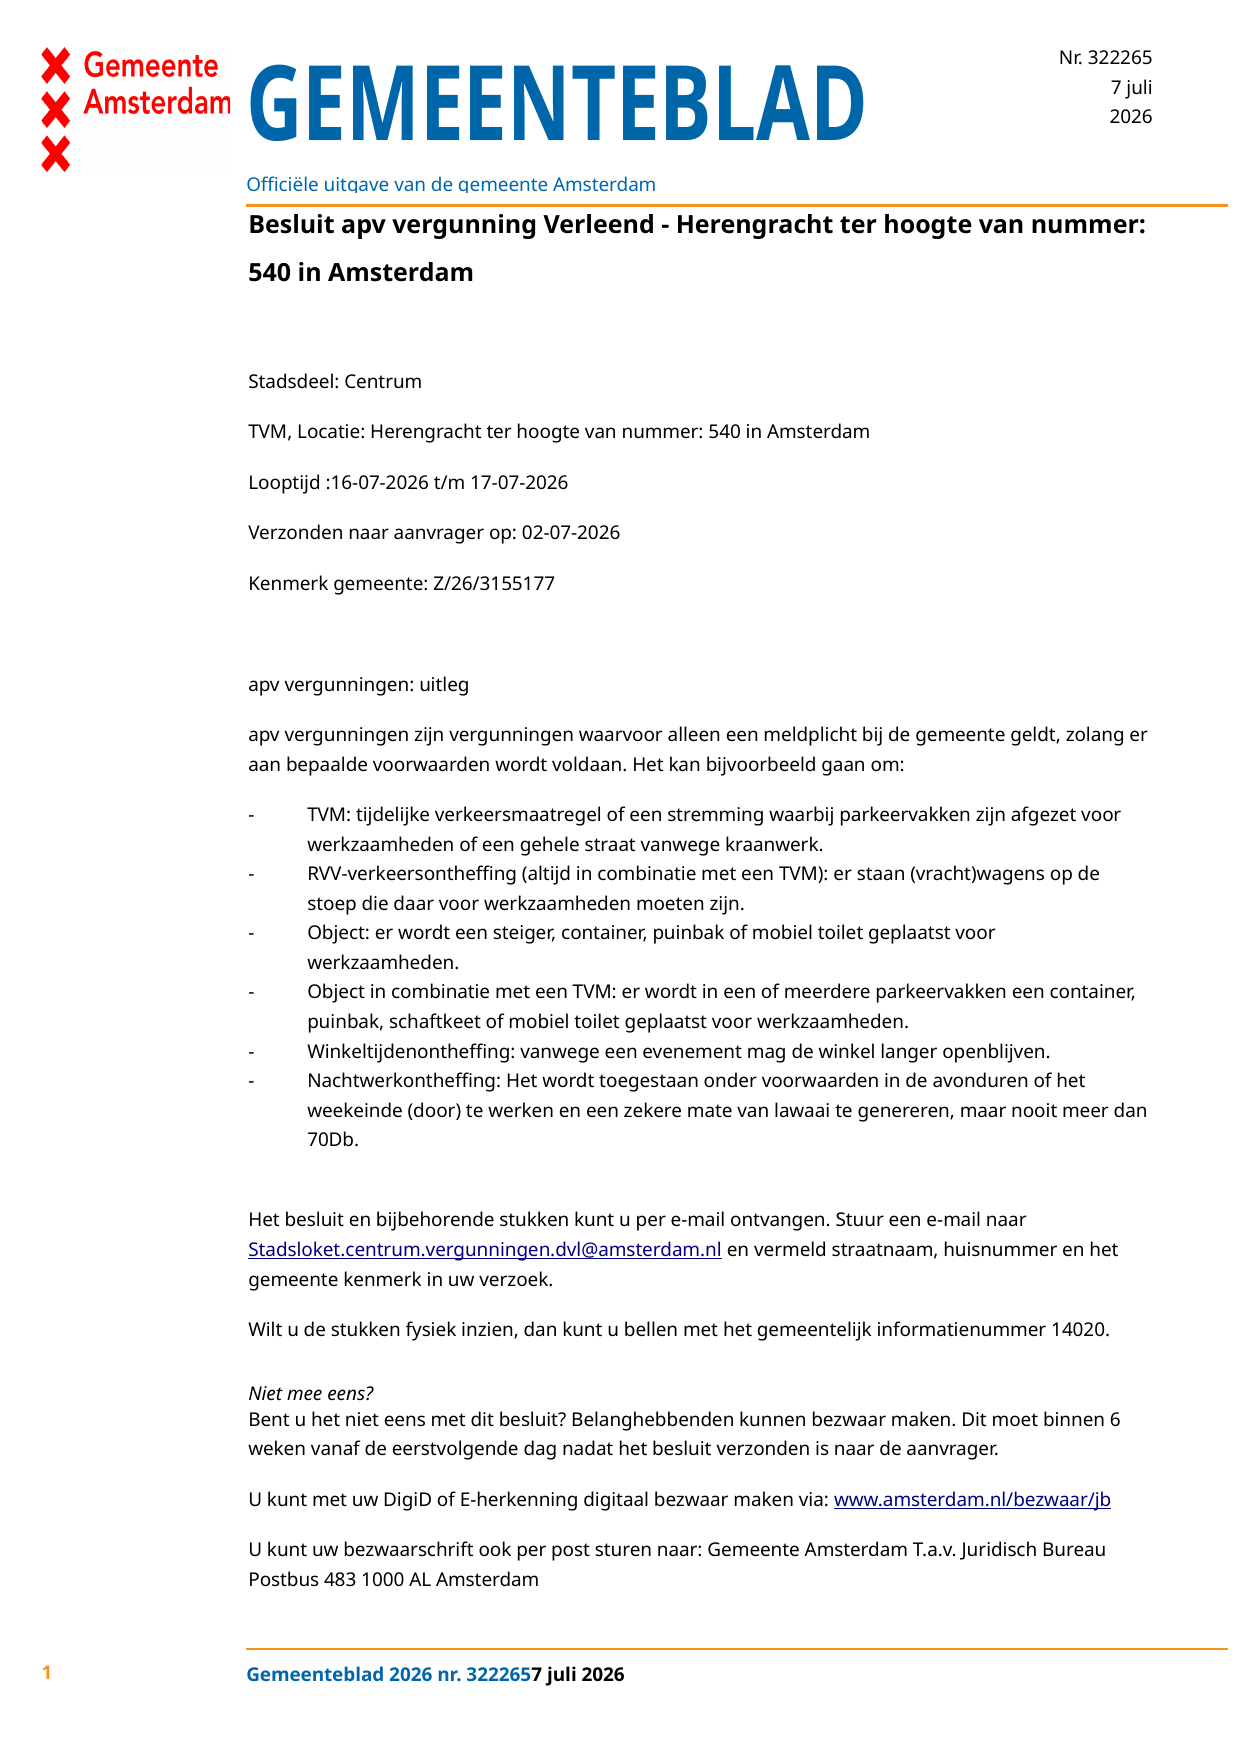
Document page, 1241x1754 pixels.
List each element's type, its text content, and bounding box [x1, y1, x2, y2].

list Nachtwerkontheffing: Het wordt toegestaan onder voorwaarden in de avonduren of het weekeinde (door) te werken en een zekere mate van lawaai te genereren, maar nooit meer dan 70Db. [248, 1067, 1152, 1152]
text U kunt met uw DigiD of E-herkenning digitaal bezwaar maken via: www.amsterdam.nl/bezwaar/jb [248, 1486, 1152, 1512]
text Het besluit en bijbehorende stukken kunt u per e-mail ontvangen. Stuur een e-mail naar Stadsloket.centrum.vergunningen.dvl@amsterdam.nl en vermeld straatnaam, huisnummer en het gemeente kenmerk in uw verzoek. [248, 1207, 1152, 1292]
list Winkeltijdenontheffing: vanwege een evenement mag de winkel langer openblijven. [248, 1038, 1152, 1064]
list Object: er wordt een steiger, container, puinbak of mobiel toilet geplaatst voor werkzaamheden. [248, 919, 1152, 975]
text Looptijd :16-07-2026 t/m 17-07-2026 [248, 469, 1152, 495]
text apv vergunningen zijn vergunningen waarvoor alleen een meldplicht bij de gemeente geldt, zolang er aan bepaalde voorwaarden wordt voldaan. Het kan bijvoorbeeld gaan om: [248, 721, 1152, 777]
text Besluit apv vergunning Verleend - Herengracht ter hoogte van nummer: 540 in Amsterdam [248, 207, 1152, 288]
text Kenmerk gemeente: Z/26/3155177 [248, 570, 1152, 596]
list RVV-verkeersontheffing (altijd in combinatie met een TVM): er staan (vracht)wagens op de stoep die daar voor werkzaamheden moeten zijn. [248, 860, 1152, 916]
text Wilt u de stukken fysiek inzien, dan kunt u bellen met het gemeentelijk informatienummer 14020. [248, 1316, 1152, 1342]
text Verzonden naar aanvrager op: 02-07-2026 [248, 519, 1152, 545]
list Object in combinatie met een TVM: er wordt in een of meerdere parkeervakken een container, puinbak, schaftkeet of mobiel toilet geplaatst voor werkzaamheden. [248, 979, 1152, 1034]
text U kunt uw bezwaarschrift ook per post sturen naar: Gemeente Amsterdam T.a.v. Juridisch Bureau Postbus 483 1000 AL Amsterdam [248, 1536, 1152, 1592]
list TVM: tijdelijke verkeersmaatregel of een stremming waarbij parkeervakken zijn afgezet voor werkzaamheden of een gehele straat vanwege kraanwerk. [248, 801, 1152, 857]
picture [41, 47, 231, 172]
text TVM, Locatie: Herengracht ter hoogte van nummer: 540 in Amsterdam [248, 419, 1152, 444]
text Stadsdeel: Centrum [248, 368, 1152, 394]
text apv vergunningen: uitleg [248, 671, 1152, 697]
text Bent u het niet eens met dit besluit? Belanghebbenden kunnen bezwaar maken. Dit moet binnen 6 weken vanaf de eerstvolgende dag nadat het besluit verzonden is naar de aanvrager. [248, 1406, 1152, 1461]
text Niet mee eens? [248, 1380, 1152, 1406]
